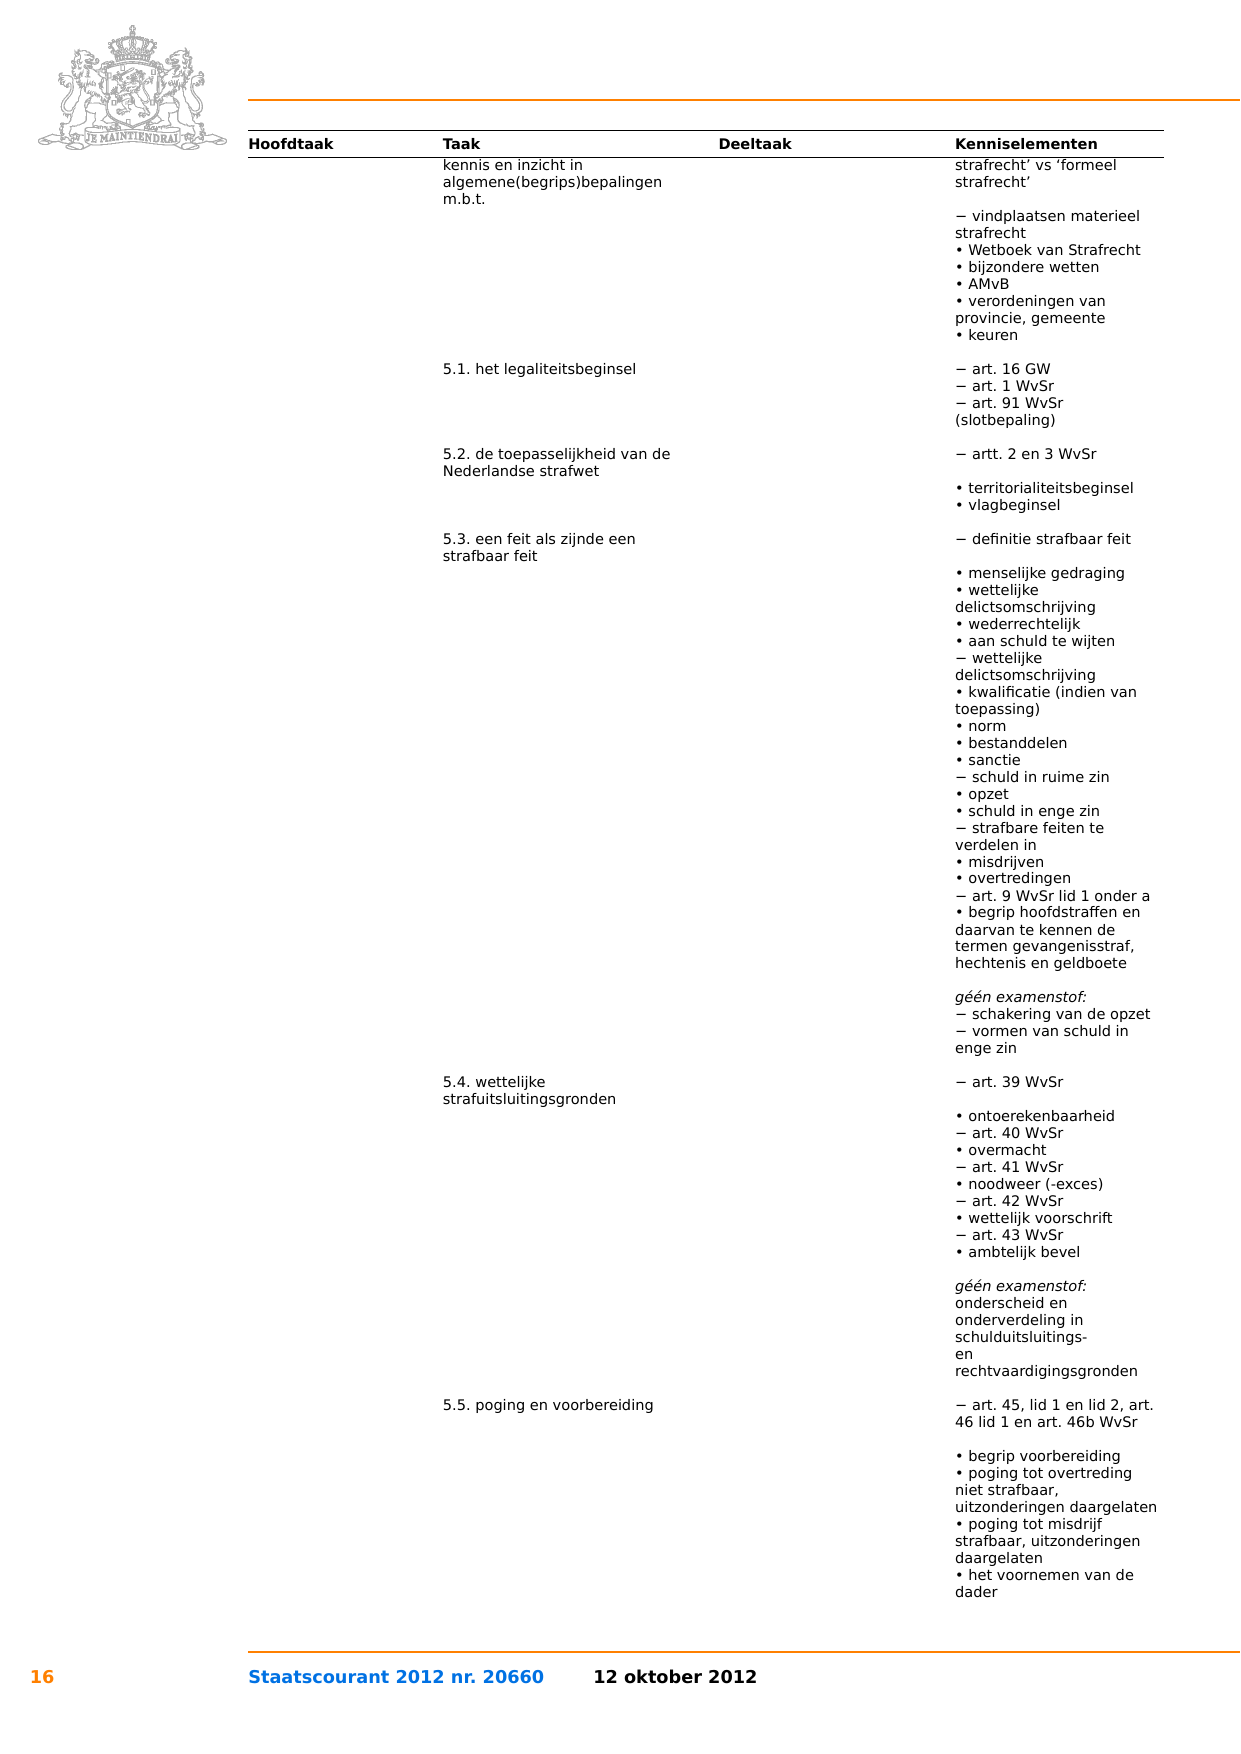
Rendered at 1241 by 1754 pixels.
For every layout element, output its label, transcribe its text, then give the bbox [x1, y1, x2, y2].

table_cell [949, 972, 1163, 989]
table_cell [713, 989, 949, 1006]
table_cell [437, 429, 712, 446]
table_cell • schuld in enge zin [949, 803, 1163, 819]
table_cell • sanctie [949, 752, 1163, 768]
table_cell [248, 1006, 437, 1023]
table_cell [949, 344, 1163, 361]
table_header Taak [437, 131, 712, 157]
table_cell − art. 91 WvSr (slotbepaling) [949, 395, 1163, 429]
table_cell [713, 1431, 949, 1448]
table_cell [437, 786, 712, 802]
table_cell [713, 276, 949, 293]
table_cell [437, 1448, 712, 1465]
table_cell [437, 1431, 712, 1448]
table_cell [437, 684, 712, 718]
table_cell [713, 650, 949, 684]
table_cell [437, 752, 712, 768]
table_cell − art. 16 GW [949, 361, 1163, 378]
table_cell [949, 429, 1163, 446]
table_cell [437, 904, 712, 972]
table_cell [713, 208, 949, 242]
table_cell [713, 1380, 949, 1397]
table_cell [248, 480, 437, 497]
table_cell [437, 1159, 712, 1176]
table_cell [713, 1397, 949, 1431]
table_cell [437, 1125, 712, 1142]
table_cell [713, 1465, 949, 1516]
table_cell [437, 1210, 712, 1227]
table_cell [437, 582, 712, 616]
table_cell • ontoerekenbaarheid [949, 1108, 1163, 1125]
table_cell [437, 259, 712, 276]
table_cell kennis en inzicht in algemene(begrips)bepalingen m.b.t. [437, 158, 712, 208]
table_cell • misdrijven [949, 854, 1163, 870]
table_cell [248, 446, 437, 480]
table_cell [713, 1516, 949, 1567]
table_cell [248, 650, 437, 684]
table_cell [248, 1261, 437, 1278]
table_cell [713, 1108, 949, 1125]
table_cell [713, 854, 949, 870]
table_cell 5.1. het legaliteitsbeginsel [437, 361, 712, 378]
table_cell • kwalificatie (indien van toepassing) [949, 684, 1163, 718]
table_header Kenniselementen [949, 131, 1163, 157]
table_cell [248, 684, 437, 718]
table_cell [437, 1057, 712, 1074]
table_cell [248, 1108, 437, 1125]
table_cell [437, 769, 712, 786]
table_cell [248, 972, 437, 989]
table_cell [248, 1244, 437, 1261]
table_cell − art. 39 WvSr [949, 1074, 1163, 1108]
table_cell [437, 1006, 712, 1023]
table_cell • noodweer (-exces) [949, 1176, 1163, 1193]
table_cell [248, 1380, 437, 1397]
table_cell [437, 208, 712, 242]
table_cell [248, 158, 437, 208]
table_cell [248, 803, 437, 819]
table_cell [713, 446, 949, 480]
table_cell − schuld in ruime zin [949, 769, 1163, 786]
table_cell [437, 344, 712, 361]
table_cell [713, 344, 949, 361]
table_cell [248, 735, 437, 752]
table_cell [713, 1125, 949, 1142]
table_cell [437, 1261, 712, 1278]
table_cell [248, 1295, 437, 1346]
table_cell • wettelijk voorschrift [949, 1210, 1163, 1227]
table_cell • keuren [949, 327, 1163, 344]
table_cell [248, 1448, 437, 1465]
table_cell [437, 989, 712, 1006]
table_cell • bestanddelen [949, 735, 1163, 752]
table_cell [437, 514, 712, 531]
table_cell [248, 1465, 437, 1516]
table_cell • overmacht [949, 1142, 1163, 1159]
table_cell [713, 684, 949, 718]
table_cell [713, 1159, 949, 1176]
table_cell [248, 786, 437, 802]
table_cell [437, 378, 712, 395]
table_cell [713, 361, 949, 378]
table_cell [713, 158, 949, 208]
table_cell 5.4. wettelijke strafuitsluitingsgronden [437, 1074, 712, 1108]
table_cell − art. 40 WvSr [949, 1125, 1163, 1142]
table_cell − art. 9 WvSr lid 1 onder a [949, 888, 1163, 904]
table_cell [248, 1210, 437, 1227]
table_cell [713, 1142, 949, 1159]
table_cell [713, 803, 949, 819]
table_cell − artt. 2 en 3 WvSr [949, 446, 1163, 480]
table_cell [437, 1176, 712, 1193]
table_cell [713, 1057, 949, 1074]
table_cell [437, 1278, 712, 1295]
table_cell • norm [949, 718, 1163, 734]
table_cell [713, 582, 949, 616]
table_cell • overtredingen [949, 870, 1163, 887]
table_cell − art. 41 WvSr [949, 1159, 1163, 1176]
table_cell [713, 1176, 949, 1193]
table_cell − art. 1 WvSr [949, 378, 1163, 395]
table_cell [248, 1227, 437, 1244]
table_cell [713, 1006, 949, 1023]
table_cell − vindplaatsen materieel strafrecht [949, 208, 1163, 242]
table_cell [713, 514, 949, 531]
table_cell [248, 208, 437, 242]
table_cell [713, 972, 949, 989]
table_cell [437, 1244, 712, 1261]
table_cell • menselijke gedraging [949, 565, 1163, 582]
table_cell [248, 1516, 437, 1567]
table_cell [437, 327, 712, 344]
table_cell [248, 616, 437, 633]
table_cell [713, 752, 949, 768]
table_cell [949, 1057, 1163, 1074]
table_cell [713, 242, 949, 259]
table_cell − wettelijke delictsomschrijving [949, 650, 1163, 684]
table_cell 5.5. poging en voorbereiding [437, 1397, 712, 1431]
table_cell − definitie strafbaar feit [949, 531, 1163, 565]
table_cell • aan schuld te wijten [949, 633, 1163, 650]
table_cell [437, 1142, 712, 1159]
table_cell strafrecht’ vs ‘formeel strafrecht’ [949, 158, 1163, 208]
table_cell [248, 582, 437, 616]
table_cell [713, 395, 949, 429]
table_cell géén examenstof: [949, 1278, 1163, 1295]
table_cell 5.3. een feit als zijnde een strafbaar feit [437, 531, 712, 565]
table_cell [437, 650, 712, 684]
table_cell [713, 327, 949, 344]
table_cell [713, 769, 949, 786]
table_cell [248, 1057, 437, 1074]
table_cell [713, 820, 949, 853]
table_cell [248, 259, 437, 276]
table_cell [437, 1516, 712, 1567]
table_cell • begrip hoofdstraffen en daarvan te kennen de termen gevangenisstraf, hechtenis en geldboete [949, 904, 1163, 972]
table_cell [713, 888, 949, 904]
table_cell [713, 497, 949, 514]
table_cell [713, 1074, 949, 1108]
table_cell [949, 514, 1163, 531]
table_cell [713, 1567, 949, 1601]
table_cell [437, 1193, 712, 1210]
table_cell • verordeningen van provincie, gemeente [949, 293, 1163, 327]
table_cell [713, 1261, 949, 1278]
table_header Hoofdtaak [248, 131, 437, 157]
table_cell [248, 752, 437, 768]
table_cell [437, 1465, 712, 1516]
table_cell [713, 1210, 949, 1227]
table_cell [713, 293, 949, 327]
table_cell [248, 395, 437, 429]
table_cell [437, 718, 712, 734]
table_cell [437, 293, 712, 327]
table_cell − art. 42 WvSr [949, 1193, 1163, 1210]
table_cell [713, 1448, 949, 1465]
table_cell [713, 259, 949, 276]
table_cell [713, 378, 949, 395]
table_cell [437, 1023, 712, 1057]
table_cell [713, 1193, 949, 1210]
table_cell • vlagbeginsel [949, 497, 1163, 514]
table_cell • begrip voorbereiding [949, 1448, 1163, 1465]
table_cell [437, 395, 712, 429]
table_cell [248, 1278, 437, 1295]
table_cell [437, 616, 712, 633]
table_cell [437, 480, 712, 497]
table_cell [248, 327, 437, 344]
table_cell • territorialiteitsbeginsel [949, 480, 1163, 497]
table_cell [713, 633, 949, 650]
table_cell [248, 514, 437, 531]
table_cell [248, 1074, 437, 1108]
table_cell [248, 1125, 437, 1142]
table_cell 5.2. de toepasselijkheid van de Nederlandse strafwet [437, 446, 712, 480]
table_cell [248, 361, 437, 378]
table_cell [713, 565, 949, 582]
table_header Deeltaak [713, 131, 949, 157]
table_cell [713, 1227, 949, 1244]
table_cell [437, 870, 712, 887]
table_cell • het voornemen van de dader [949, 1567, 1163, 1601]
table_cell • opzet [949, 786, 1163, 802]
table_cell [437, 803, 712, 819]
table_cell en rechtvaardigingsgronden [949, 1346, 1163, 1380]
table_cell [248, 378, 437, 395]
table_cell [248, 769, 437, 786]
table_cell [248, 565, 437, 582]
table_cell [713, 531, 949, 565]
table_cell • wettelijke delictsomschrijving [949, 582, 1163, 616]
table_cell [248, 820, 437, 853]
table_cell géén examenstof: [949, 989, 1163, 1006]
table_cell [713, 904, 949, 972]
table_cell [437, 1108, 712, 1125]
table_cell [713, 735, 949, 752]
table_cell [437, 735, 712, 752]
table_cell [248, 1346, 437, 1380]
table_cell [248, 1567, 437, 1601]
table_cell • ambtelijk bevel [949, 1244, 1163, 1261]
table_cell [437, 854, 712, 870]
table_cell • bijzondere wetten [949, 259, 1163, 276]
table_cell [437, 1295, 712, 1346]
table_cell [437, 1346, 712, 1380]
table_cell [248, 1431, 437, 1448]
table_cell [248, 531, 437, 565]
table_cell [437, 1380, 712, 1397]
table_cell onderscheid en onderverdeling in schulduitsluitings- [949, 1295, 1163, 1346]
table_cell [248, 276, 437, 293]
table_cell [437, 276, 712, 293]
table_cell [437, 633, 712, 650]
table_cell [437, 1567, 712, 1601]
table_cell − strafbare feiten te verdelen in [949, 820, 1163, 853]
table_cell [248, 870, 437, 887]
table_cell • poging tot misdrijf strafbaar, uitzonderingen daargelaten [949, 1516, 1163, 1567]
table_cell [437, 820, 712, 853]
table_cell • Wetboek van Strafrecht [949, 242, 1163, 259]
table_cell [248, 888, 437, 904]
table_cell [248, 344, 437, 361]
table_cell • poging tot overtreding niet strafbaar, uitzonderingen daargelaten [949, 1465, 1163, 1516]
table_cell [248, 904, 437, 972]
table_cell − art. 43 WvSr [949, 1227, 1163, 1244]
table_cell [248, 293, 437, 327]
table_cell [437, 972, 712, 989]
table_cell [713, 480, 949, 497]
table_cell [437, 888, 712, 904]
table_cell [713, 1278, 949, 1295]
picture [38, 25, 227, 150]
table_cell [248, 497, 437, 514]
table_cell [713, 1244, 949, 1261]
table_cell [248, 1397, 437, 1431]
table_cell [248, 854, 437, 870]
table_cell [949, 1261, 1163, 1278]
table_cell [248, 989, 437, 1006]
table_cell [248, 718, 437, 734]
table_cell [248, 429, 437, 446]
table_cell [437, 565, 712, 582]
table_cell [437, 497, 712, 514]
table_cell [248, 1176, 437, 1193]
table_cell − schakering van de opzet [949, 1006, 1163, 1023]
table_cell [248, 1159, 437, 1176]
table_cell [437, 242, 712, 259]
table_cell [713, 1023, 949, 1057]
table_cell [713, 1295, 949, 1346]
table_cell [713, 429, 949, 446]
table_cell [713, 870, 949, 887]
table_cell [248, 1193, 437, 1210]
table_cell • AMvB [949, 276, 1163, 293]
table_cell [713, 786, 949, 802]
table_cell [949, 1380, 1163, 1397]
table_cell • wederrechtelijk [949, 616, 1163, 633]
table_cell − vormen van schuld in enge zin [949, 1023, 1163, 1057]
table_cell [437, 1227, 712, 1244]
table_cell [248, 1142, 437, 1159]
table_cell [713, 616, 949, 633]
table_cell [248, 1023, 437, 1057]
table_cell [949, 1431, 1163, 1448]
table_cell [248, 242, 437, 259]
table_cell − art. 45, lid 1 en lid 2, art. 46 lid 1 en art. 46b WvSr [949, 1397, 1163, 1431]
table_cell [713, 1346, 949, 1380]
table_cell [248, 633, 437, 650]
table_cell [713, 718, 949, 734]
